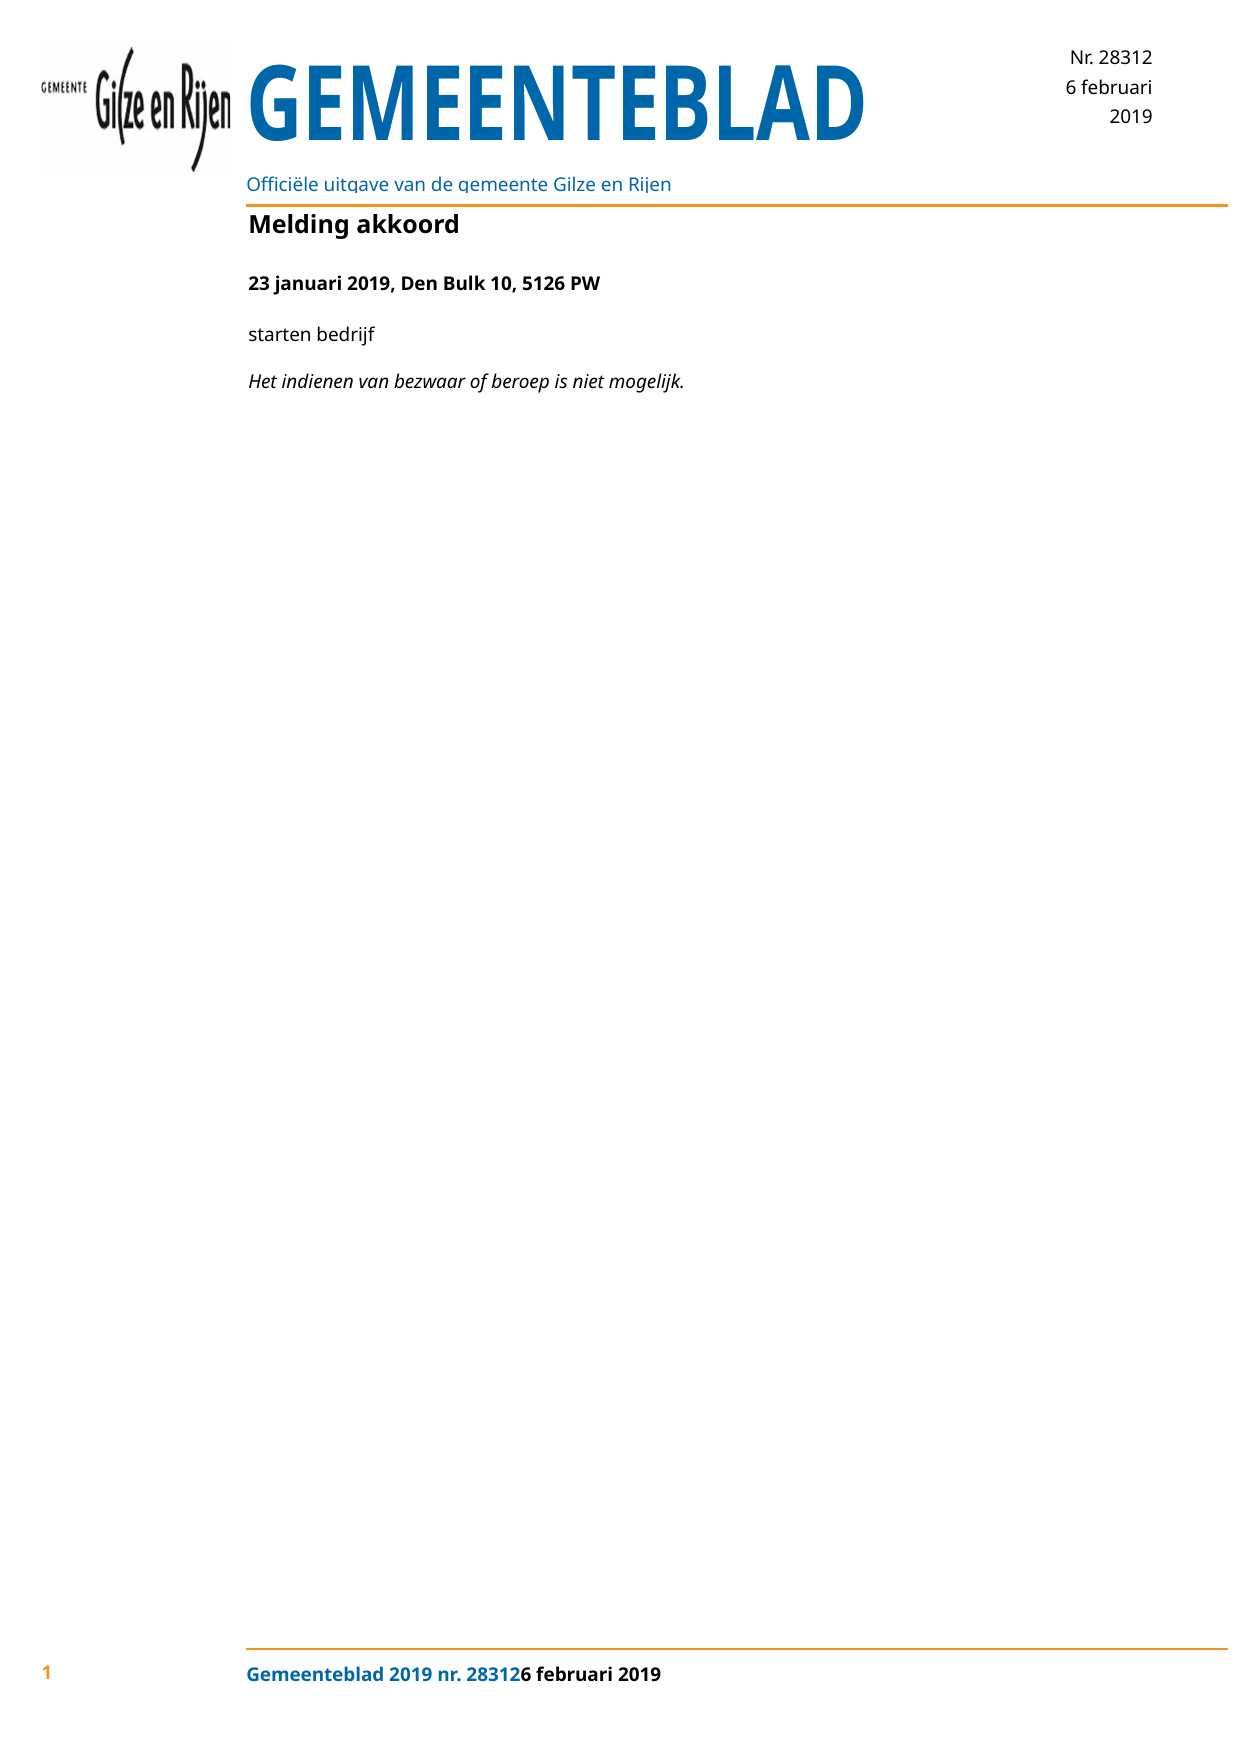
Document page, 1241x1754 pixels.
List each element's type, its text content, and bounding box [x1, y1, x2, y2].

picture [41, 47, 231, 172]
text Het indienen van bezwaar of beroep is niet mogelijk. [248, 368, 1152, 394]
text 23 januari 2019, Den Bulk 10, 5126 PW [248, 270, 1152, 296]
text Melding akkoord [248, 207, 1152, 241]
text starten bedrijf [248, 321, 1152, 346]
